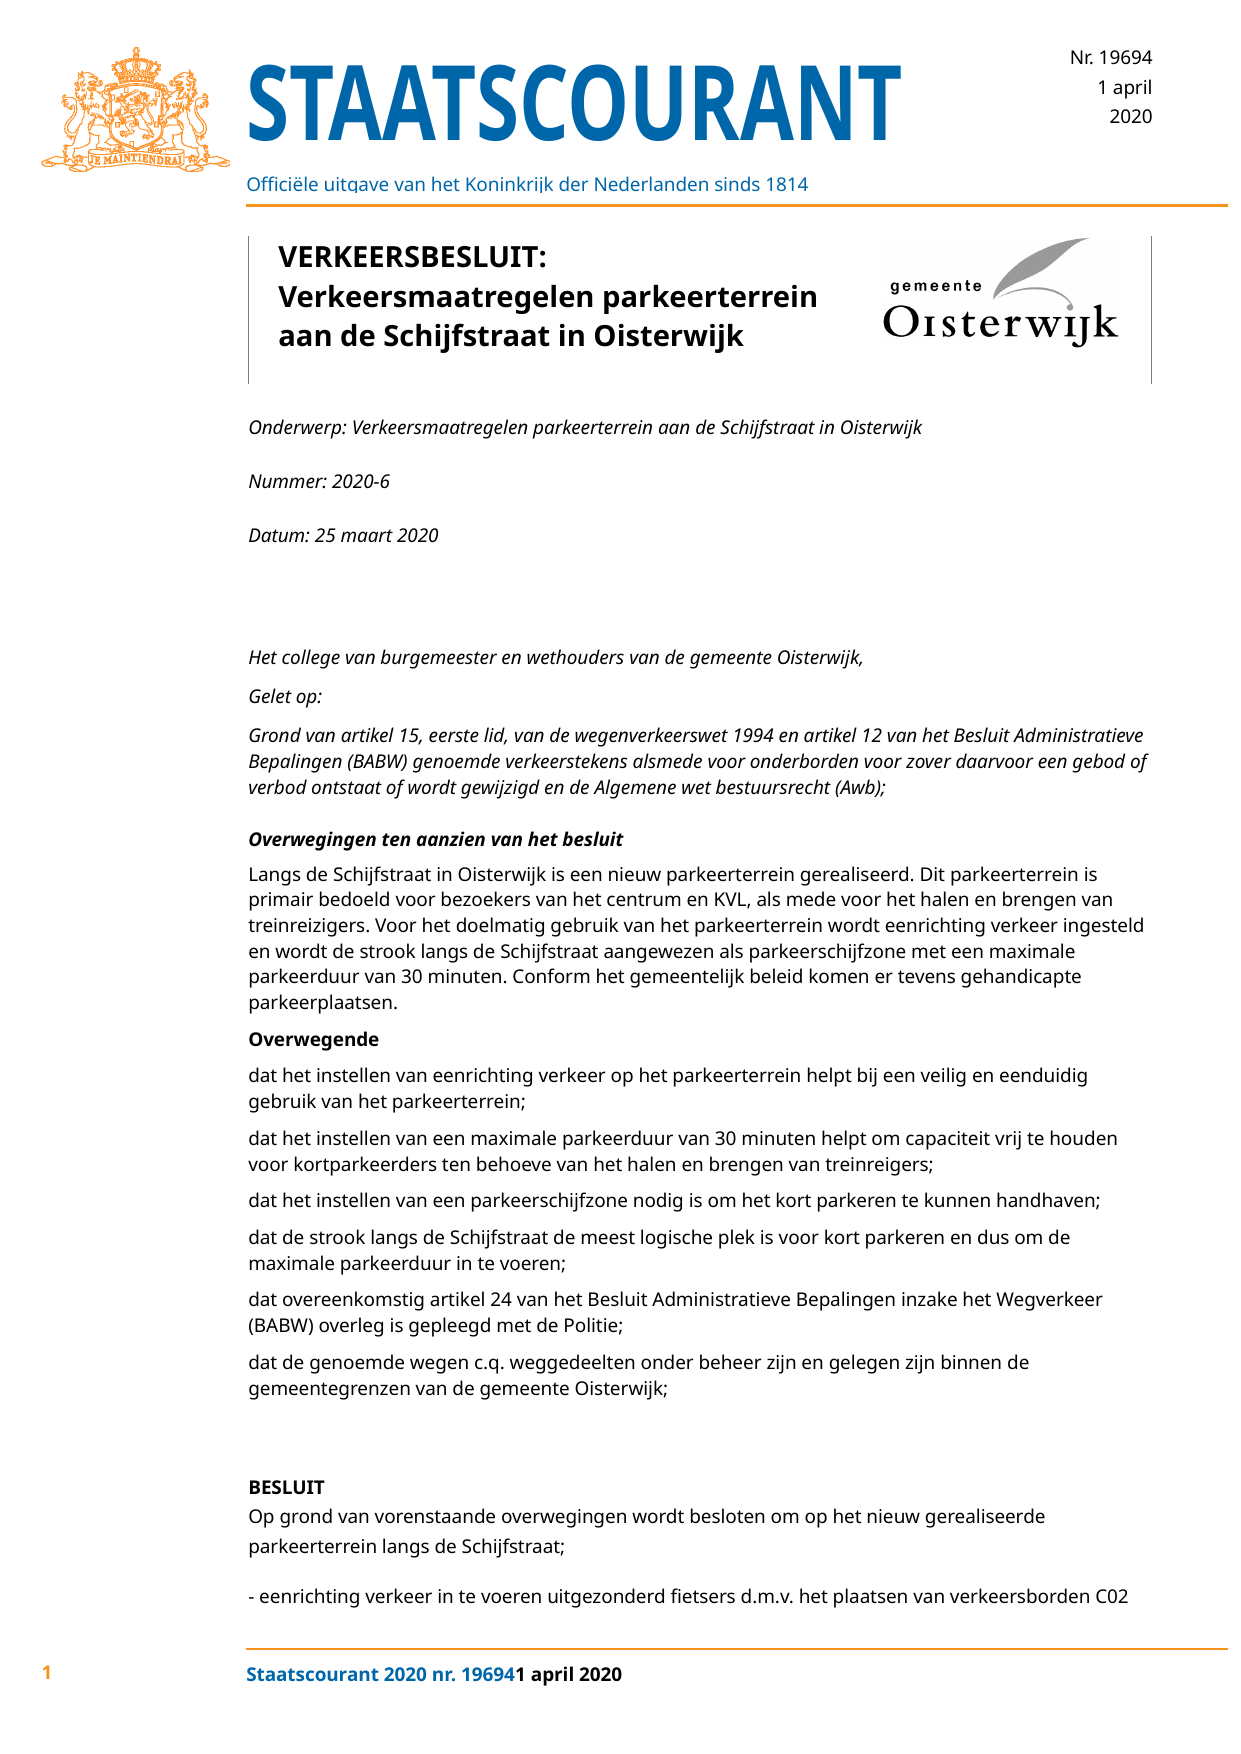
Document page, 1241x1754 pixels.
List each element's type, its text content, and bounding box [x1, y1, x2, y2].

text Nummer: 2020-6 [248, 468, 1152, 494]
text dat de genoemde wegen c.q. weggedeelten onder beheer zijn en gelegen zijn binnen de gemeentegrenzen van de gemeente Oisterwijk; [248, 1349, 1152, 1400]
table_header [850, 236, 1151, 384]
text - eenrichting verkeer in te voeren uitgezonderd fietsers d.m.v. het plaatsen van verkeersborden C02 [248, 1584, 1152, 1609]
text Grond van artikel 15, eerste lid, van de wegenverkeerswet 1994 en artikel 12 van het Besluit Administratieve Bepalingen (BABW) genoemde verkeerstekens alsmede voor onderborden voor zover daarvoor een gebod of verbod ontstaat of wordt gewijzigd en de Algemene wet bestuursrecht (Awb); [248, 722, 1152, 799]
text Onderwerp: Verkeersmaatregelen parkeerterrein aan de Schijfstraat in Oisterwijk [248, 414, 1152, 440]
text dat het instellen van een parkeerschijfzone nodig is om het kort parkeren te kunnen handhaven; [248, 1187, 1152, 1213]
text dat overeenkomstig artikel 24 van het Besluit Administratieve Bepalingen inzake het Wegverkeer (BABW) overleg is gepleegd met de Politie; [248, 1287, 1152, 1338]
text Langs de Schijfstraat in Oisterwijk is een nieuw parkeerterrein gerealiseerd. Dit parkeerterrein is primair bedoeld voor bezoekers van het centrum en KVL, als mede voor het halen en brengen van treinreizigers. Voor het doelmatig gebruik van het parkeerterrein wordt eenrichting verkeer ingesteld en wordt de strook langs de Schijfstraat aangewezen als parkeerschijfzone met een maximale parkeerduur van 30 minuten. Conform het gemeentelijk beleid komen er tevens gehandicapte parkeerplaatsen. [248, 861, 1152, 1015]
text BESLUIT [248, 1474, 1152, 1500]
text Op grond van vorenstaande overwegingen wordt besloten om op het nieuw gerealiseerde parkeerterrein langs de Schijfstraat; [248, 1504, 1152, 1559]
text Datum: 25 maart 2020 [248, 522, 1152, 548]
text dat de strook langs de Schijfstraat de meest logische plek is voor kort parkeren en dus om de maximale parkeerduur in te voeren; [248, 1224, 1152, 1276]
text Gelet op: [248, 683, 1152, 709]
picture [41, 47, 231, 172]
text dat het instellen van eenrichting verkeer op het parkeerterrein helpt bij een veilig en eenduidig gebruik van het parkeerterrein; [248, 1063, 1152, 1114]
table_header VERKEERSBESLUIT: Verkeersmaatregelen parkeerterrein aan de Schijfstraat in Oisterwijk [249, 236, 850, 384]
text Overwegende [248, 1026, 1152, 1052]
text Overwegingen ten aanzien van het besluit [248, 827, 1152, 852]
text Het college van burgemeester en wethouders van de gemeente Oisterwijk, [248, 644, 1152, 669]
picture [882, 236, 1119, 348]
text dat het instellen van een maximale parkeerduur van 30 minuten helpt om capaciteit vrij te houden voor kortparkeerders ten behoeve van het halen en brengen van treinreigers; [248, 1125, 1152, 1177]
